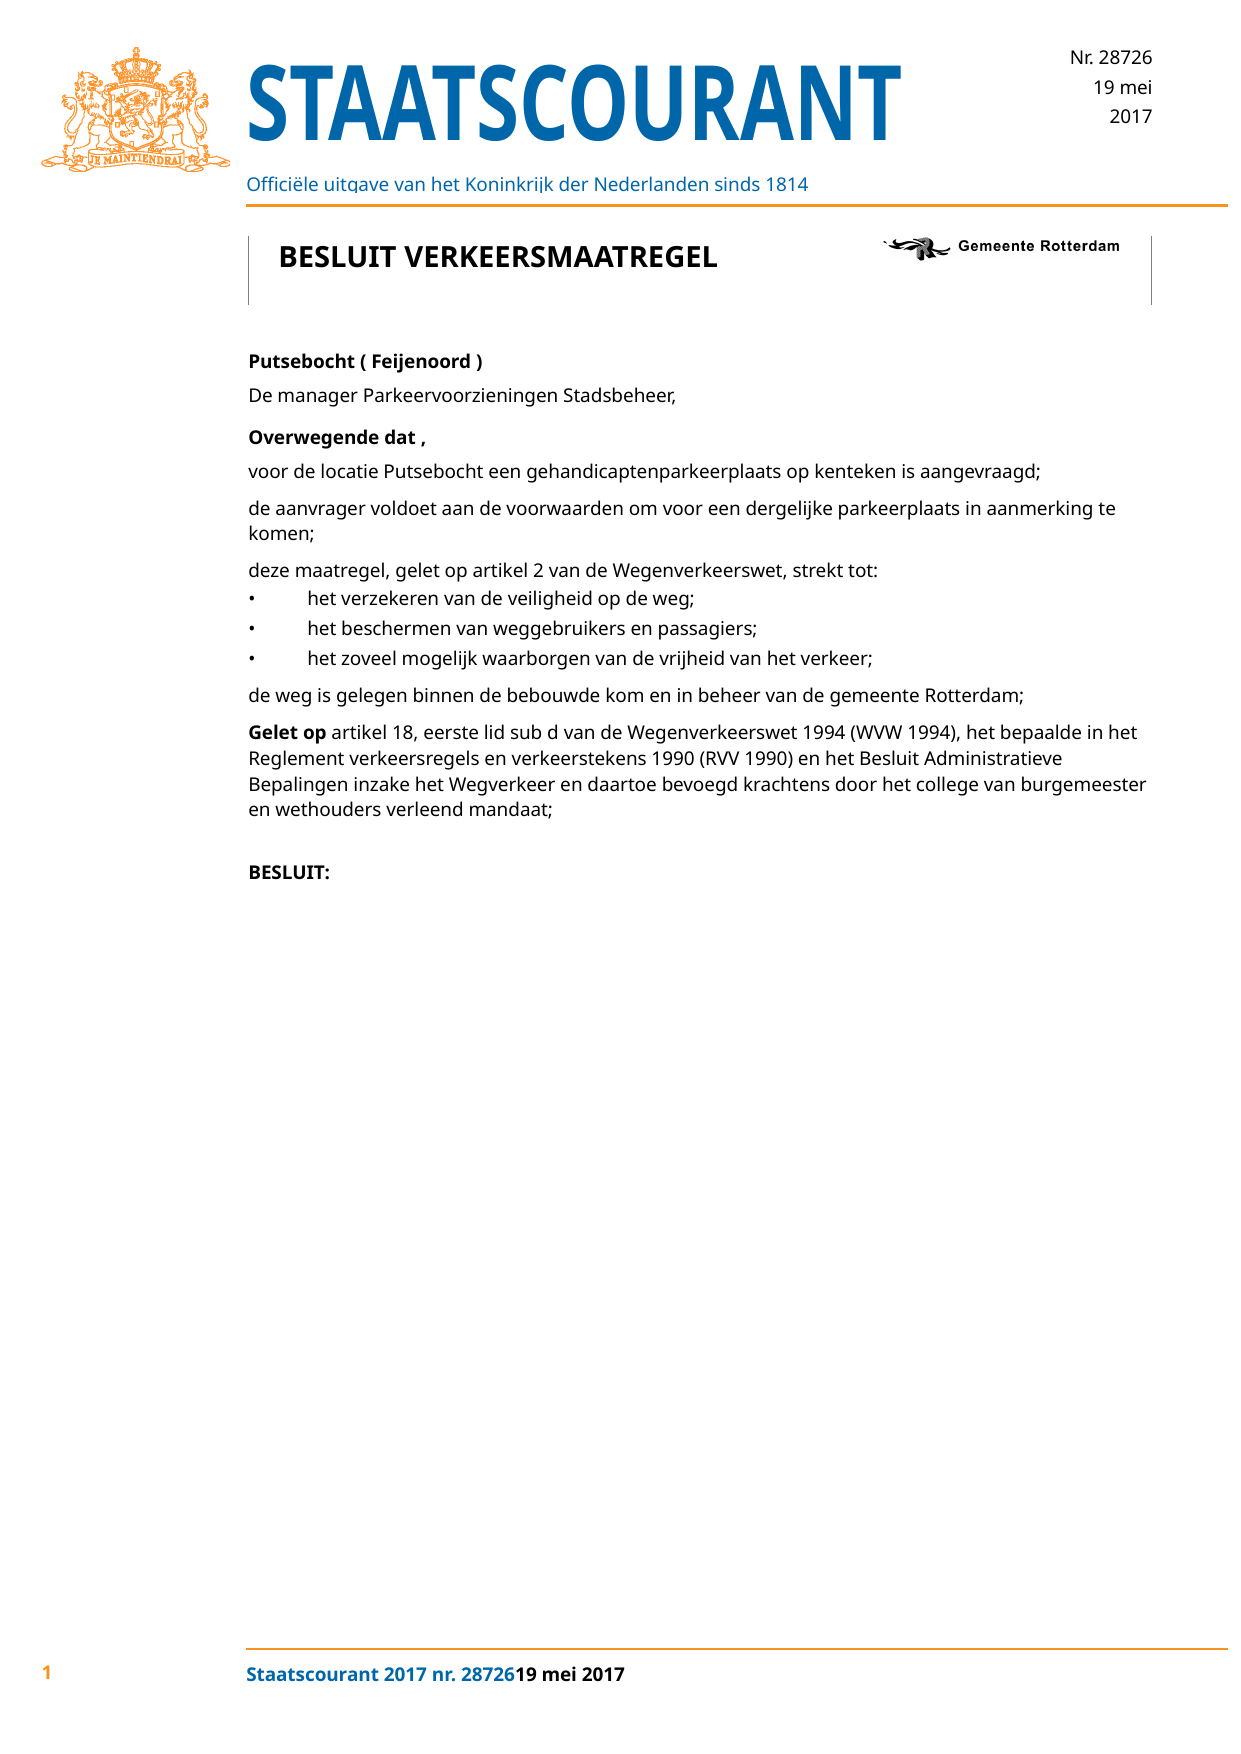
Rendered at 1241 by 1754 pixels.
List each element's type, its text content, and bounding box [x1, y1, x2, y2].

table_header [850, 236, 1151, 305]
text de weg is gelegen binnen de bebouwde kom en in beheer van de gemeente Rotterdam; [248, 683, 1152, 708]
text BESLUIT: [248, 859, 1152, 885]
text De manager Parkeervoorzieningen Stadsbeheer, [248, 382, 1152, 408]
text Overwegende dat , [248, 424, 1152, 450]
text Putsebocht ( Feijenoord ) [248, 348, 1152, 374]
text de aanvrager voldoet aan de voorwaarden om voor een dergelijke parkeerplaats in aanmerking te komen; [248, 495, 1152, 546]
list het zoveel mogelijk waarborgen van de vrijheid van het verkeer; [248, 645, 1152, 670]
list het beschermen van weggebruikers en passagiers; [248, 615, 1152, 641]
picture [41, 47, 231, 172]
table_header BESLUIT VERKEERSMAATREGEL [249, 236, 850, 305]
text deze maatregel, gelet op artikel 2 van de Wegenverkeerswet, strekt tot: [248, 557, 1152, 583]
text voor de locatie Putsebocht een gehandicaptenparkeerplaats op kenteken is aangevraagd; [248, 458, 1152, 484]
list het verzekeren van de veiligheid op de weg; [248, 586, 1152, 611]
picture [882, 236, 1119, 261]
text Gelet op artikel 18, eerste lid sub d van de Wegenverkeerswet 1994 (WVW 1994), het bepaalde in het Reglement verkeersregels en verkeerstekens 1990 (RVV 1990) en het Besluit Administratieve Bepalingen inzake het Wegverkeer en daartoe bevoegd krachtens door het college van burgemeester en wethouders verleend mandaat; [248, 719, 1152, 822]
